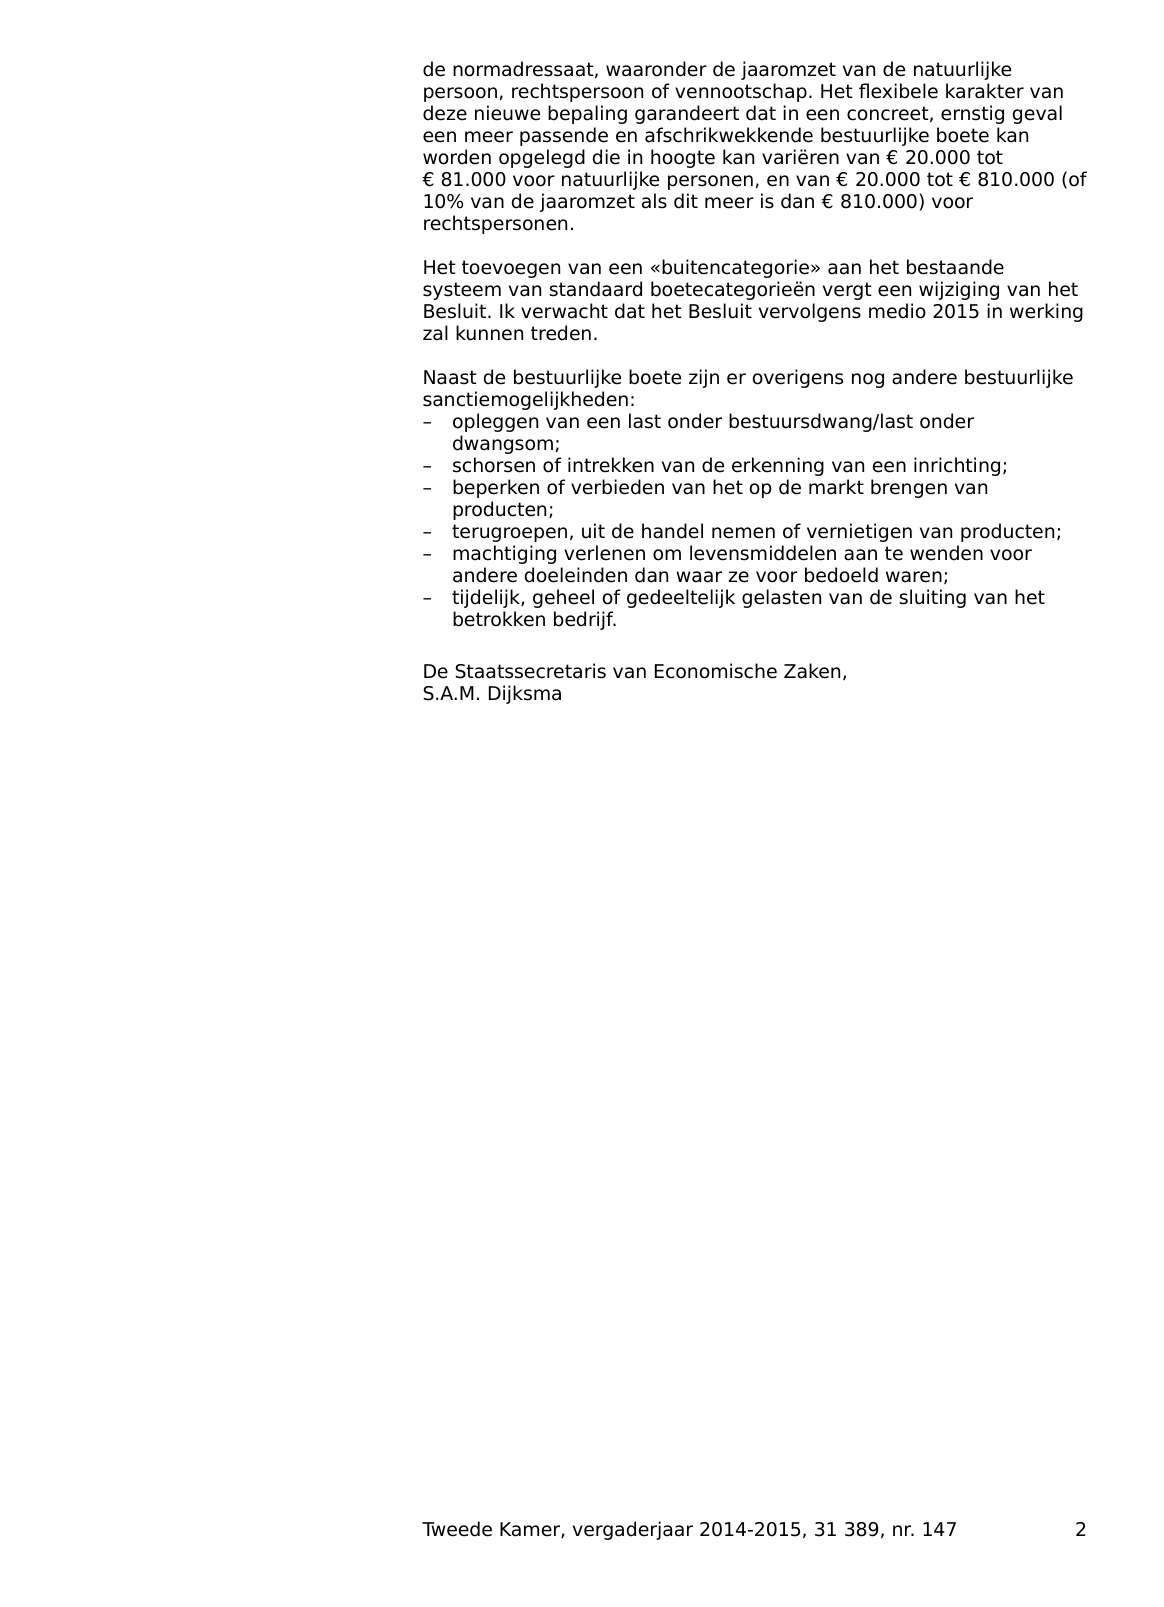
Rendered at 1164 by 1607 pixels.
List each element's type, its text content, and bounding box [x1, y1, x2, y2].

text De Staatssecretaris van Economische Zaken, S.A.M. Dijksma [422, 661, 1087, 705]
text Naast de bestuurlijke boete zijn er overigens nog andere bestuurlijke sanctiemogelijkheden: [422, 367, 1087, 411]
text – schorsen of intrekken van de erkenning van een inrichting; [422, 455, 1087, 477]
text – opleggen van een last onder bestuursdwang/last onder dwangsom; [422, 411, 1087, 455]
text – terugroepen, uit de handel nemen of vernietigen van producten; [422, 521, 1087, 543]
text de normadressaat, waaronder de jaaromzet van de natuurlijke persoon, rechtspersoon of vennootschap. Het flexibele karakter van deze nieuwe bepaling garandeert dat in een concreet, ernstig geval een meer passende en afschrikwekkende bestuurlijke boete kan worden opgelegd die in hoogte kan variëren van € 20.000 tot € 81.000 voor natuurlijke personen, en van € 20.000 tot € 810.000 (of 10% van de jaaromzet als dit meer is dan € 810.000) voor rechtspersonen. [422, 59, 1087, 235]
text – tijdelijk, geheel of gedeeltelijk gelasten van de sluiting van het betrokken bedrijf. [422, 587, 1087, 631]
text – machtiging verlenen om levensmiddelen aan te wenden voor andere doeleinden dan waar ze voor bedoeld waren; [422, 543, 1087, 587]
text Het toevoegen van een «buitencategorie» aan het bestaande systeem van standaard boetecategorieën vergt een wijziging van het Besluit. Ik verwacht dat het Besluit vervolgens medio 2015 in werking zal kunnen treden. [422, 257, 1087, 345]
text – beperken of verbieden van het op de markt brengen van producten; [422, 477, 1087, 521]
